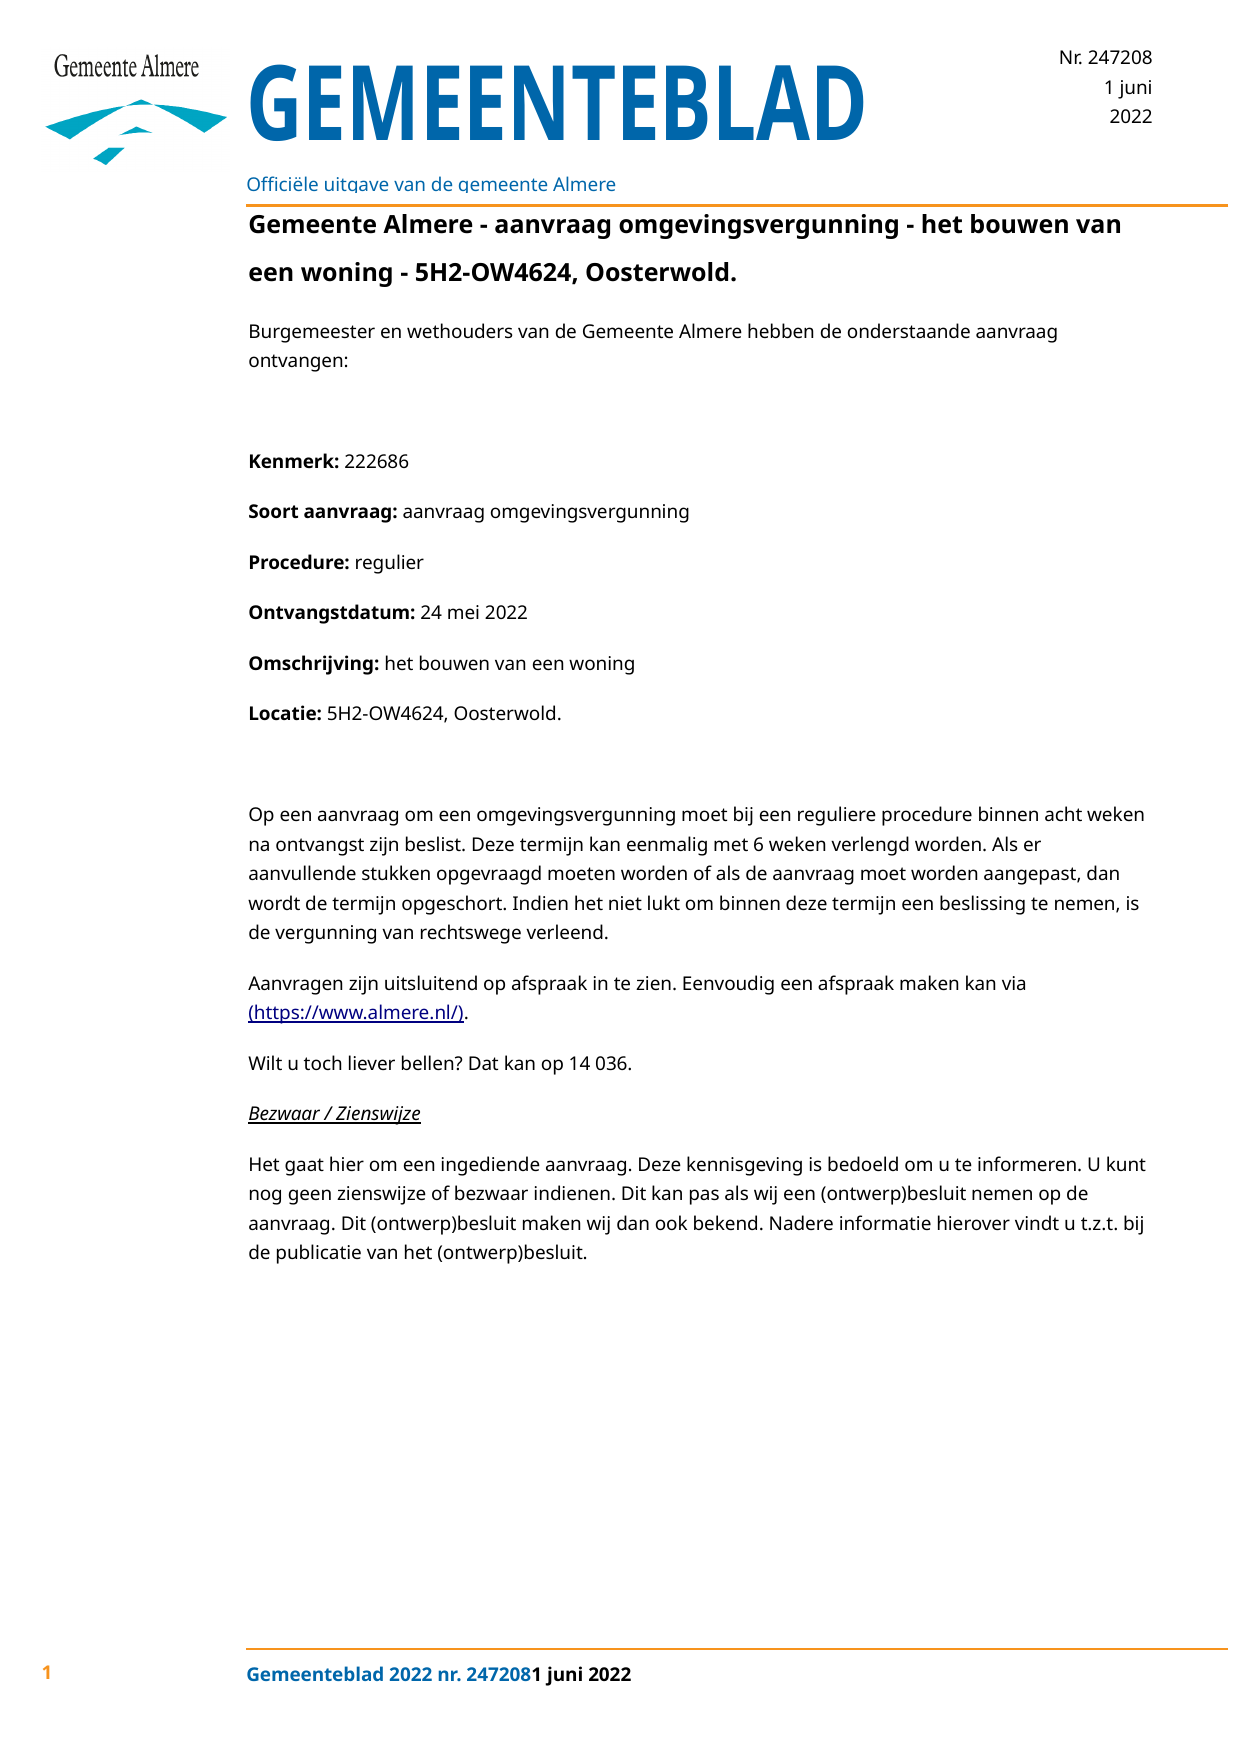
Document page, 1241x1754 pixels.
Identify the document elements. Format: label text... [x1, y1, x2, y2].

text Ontvangstdatum: 24 mei 2022 [248, 599, 1152, 625]
text Het gaat hier om een ingediende aanvraag. Deze kennisgeving is bedoeld om u te informeren. U kunt nog geen zienswijze of bezwaar indienen. Dit kan pas als wij een (ontwerp)besluit nemen op de aanvraag. Dit (ontwerp)besluit maken wij dan ook bekend. Nadere informatie hierover vindt u t.z.t. bij de publicatie van het (ontwerp)besluit. [248, 1151, 1152, 1265]
text Locatie: 5H2-OW4624, Oosterwold. [248, 700, 1152, 726]
text Aanvragen zijn uitsluitend op afspraak in te zien. Eenvoudig een afspraak maken kan via (https://www.almere.nl/). [248, 970, 1152, 1025]
text Op een aanvraag om een omgevingsvergunning moet bij een reguliere procedure binnen acht weken na ontvangst zijn beslist. Deze termijn kan eenmalig met 6 weken verlengd worden. Als er aanvullende stukken opgevraagd moeten worden of als de aanvraag moet worden aangepast, dan wordt de termijn opgeschort. Indien het niet lukt om binnen deze termijn een beslissing te nemen, is de vergunning van rechtswege verleend. [248, 801, 1152, 945]
text Omschrijving: het bouwen van een woning [248, 650, 1152, 676]
text Procedure: regulier [248, 549, 1152, 575]
text Burgemeester en wethouders van de Gemeente Almere hebben de onderstaande aanvraag ontvangen: [248, 318, 1152, 373]
text Gemeente Almere - aanvraag omgevingsvergunning - het bouwen van een woning - 5H2-OW4624, Oosterwold. [248, 207, 1152, 288]
picture [41, 47, 231, 172]
text Bezwaar / Zienswijze [248, 1100, 1152, 1126]
text Soort aanvraag: aanvraag omgevingsvergunning [248, 499, 1152, 524]
text Wilt u toch liever bellen? Dat kan op 14 036. [248, 1050, 1152, 1076]
text Kenmerk: 222686 [248, 448, 1152, 474]
